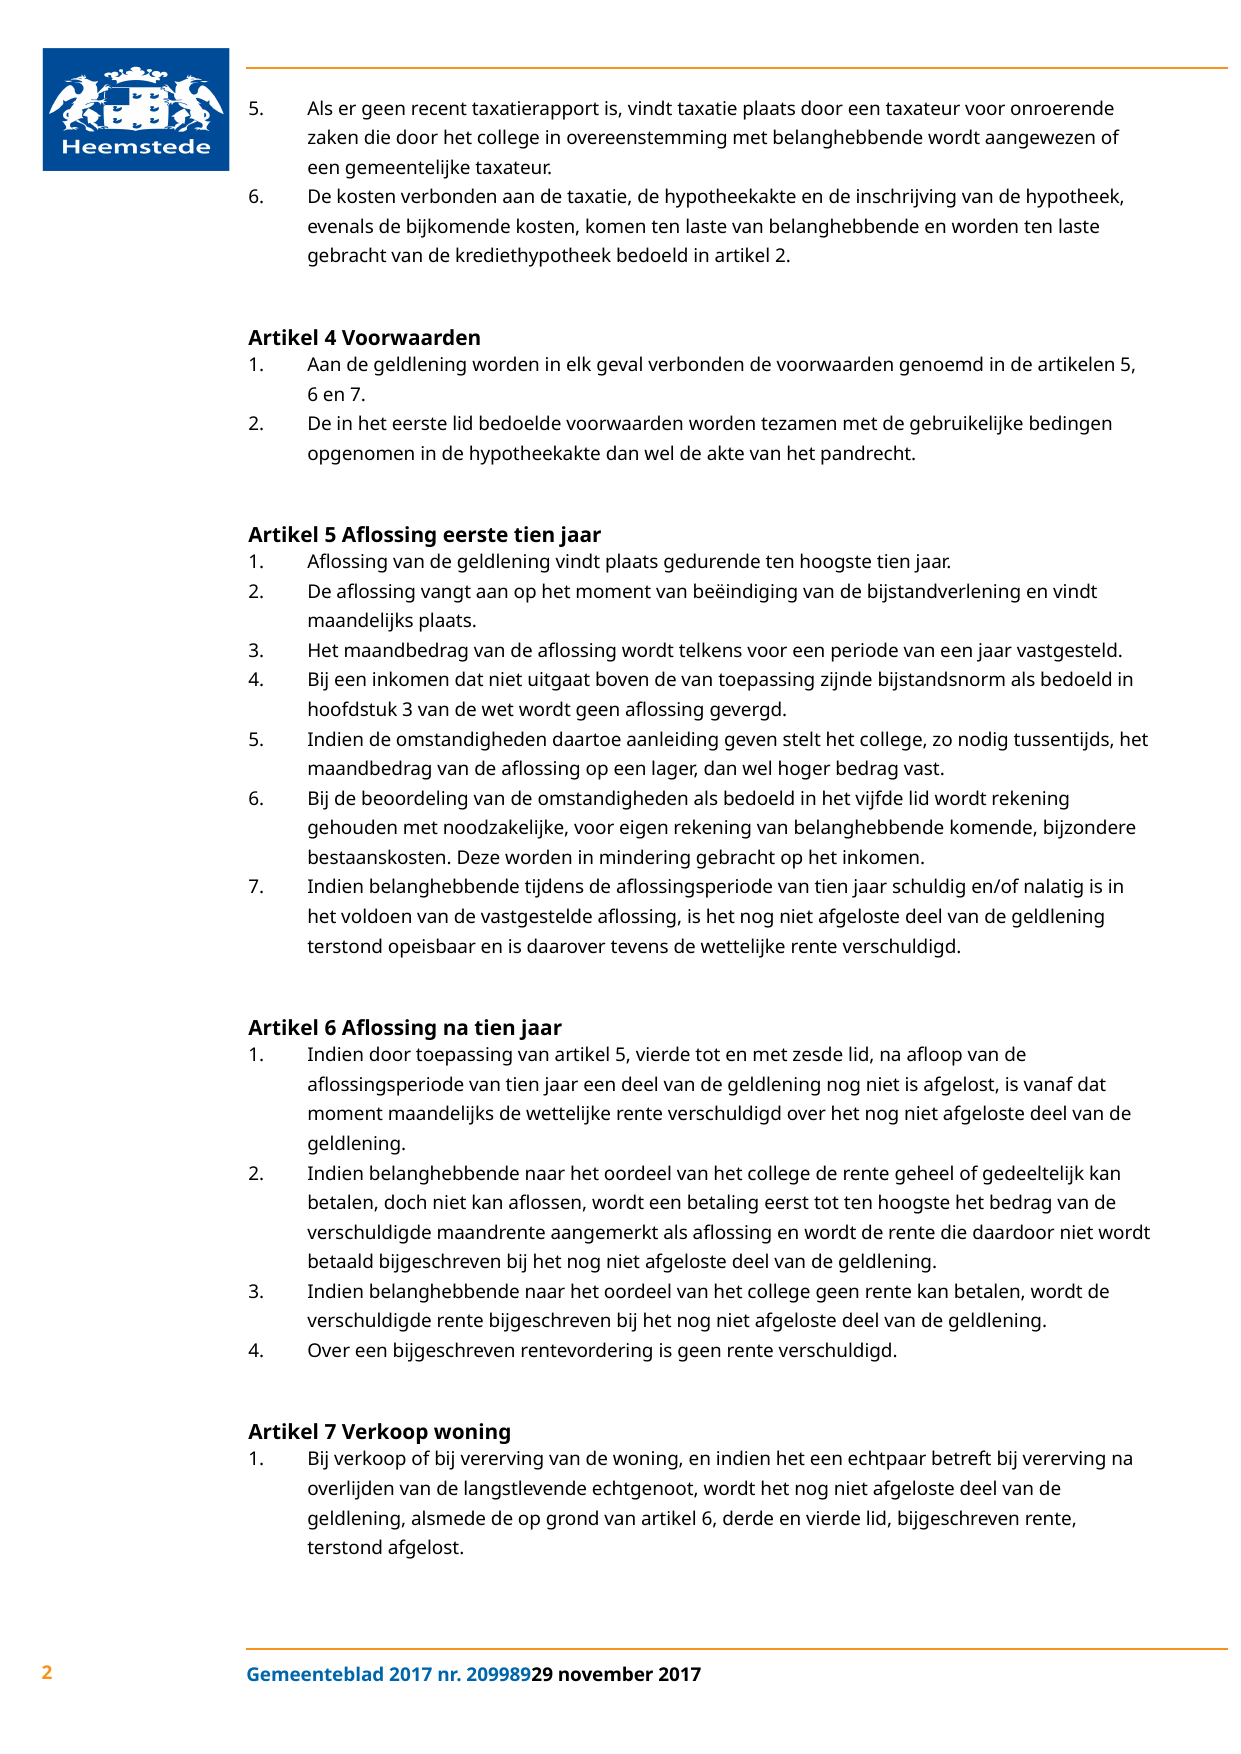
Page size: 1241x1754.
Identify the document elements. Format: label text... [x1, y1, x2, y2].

list Als er geen recent taxatierapport is, vindt taxatie plaats door een taxateur voor onroerende zaken die door het college in overeenstemming met belanghebbende wordt aangewezen of een gemeentelijke taxateur. [248, 95, 1152, 180]
text Artikel 7 Verkoop woning [248, 1417, 1152, 1446]
list Indien belanghebbende naar het oordeel van het college de rente geheel of gedeeltelijk kan betalen, doch niet kan aflossen, wordt een betaling eerst tot ten hoogste het bedrag van de verschuldigde maandrente aangemerkt als aflossing en wordt de rente die daardoor niet wordt betaald bijgeschreven bij het nog niet afgeloste deel van de geldlening. [248, 1160, 1152, 1274]
text Artikel 4 Voorwaarden [248, 323, 1152, 351]
picture [41, 47, 231, 172]
list De aflossing vangt aan op het moment van beëindiging van de bijstandverlening en vindt maandelijks plaats. [248, 578, 1152, 633]
list Bij een inkomen dat niet uitgaat boven de van toepassing zijnde bijstandsnorm als bedoeld in hoofdstuk 3 van de wet wordt geen aflossing gevergd. [248, 667, 1152, 722]
list De in het eerste lid bedoelde voorwaarden worden tezamen met de gebruikelijke bedingen opgenomen in de hypotheekakte dan wel de akte van het pandrecht. [248, 410, 1152, 466]
list Indien belanghebbende naar het oordeel van het college geen rente kan betalen, wordt de verschuldigde rente bijgeschreven bij het nog niet afgeloste deel van de geldlening. [248, 1278, 1152, 1333]
list Bij de beoordeling van de omstandigheden als bedoeld in het vijfde lid wordt rekening gehouden met noodzakelijke, voor eigen rekening van belanghebbende komende, bijzondere bestaanskosten. Deze worden in mindering gebracht op het inkomen. [248, 785, 1152, 870]
list Bij verkoop of bij vererving van de woning, en indien het een echtpaar betreft bij vererving na overlijden van de langstlevende echtgenoot, wordt het nog niet afgeloste deel van de geldlening, alsmede de op grond van artikel 6, derde en vierde lid, bijgeschreven rente, terstond afgelost. [248, 1446, 1152, 1560]
list Aan de geldlening worden in elk geval verbonden de voorwaarden genoemd in de artikelen 5, 6 en 7. [248, 351, 1152, 406]
text Artikel 5 Aflossing eerste tien jaar [248, 520, 1152, 548]
list De kosten verbonden aan de taxatie, de hypotheekakte en de inschrijving van de hypotheek, evenals de bijkomende kosten, komen ten laste van belanghebbende en worden ten laste gebracht van de krediethypotheek bedoeld in artikel 2. [248, 183, 1152, 268]
list Indien door toepassing van artikel 5, vierde tot en met zesde lid, na afloop van de aflossingsperiode van tien jaar een deel van de geldlening nog niet is afgelost, is vanaf dat moment maandelijks de wettelijke rente verschuldigd over het nog niet afgeloste deel van de geldlening. [248, 1041, 1152, 1156]
list Het maandbedrag van de aflossing wordt telkens voor een periode van een jaar vastgesteld. [248, 637, 1152, 663]
list Aflossing van de geldlening vindt plaats gedurende ten hoogste tien jaar. [248, 548, 1152, 574]
list Indien belanghebbende tijdens de aflossingsperiode van tien jaar schuldig en/of nalatig is in het voldoen van de vastgestelde aflossing, is het nog niet afgeloste deel van de geldlening terstond opeisbaar en is daarover tevens de wettelijke rente verschuldigd. [248, 874, 1152, 959]
list Indien de omstandigheden daartoe aanleiding geven stelt het college, zo nodig tussentijds, het maandbedrag van de aflossing op een lager, dan wel hoger bedrag vast. [248, 726, 1152, 781]
list Over een bijgeschreven rentevordering is geen rente verschuldigd. [248, 1337, 1152, 1363]
text Artikel 6 Aflossing na tien jaar [248, 1013, 1152, 1041]
